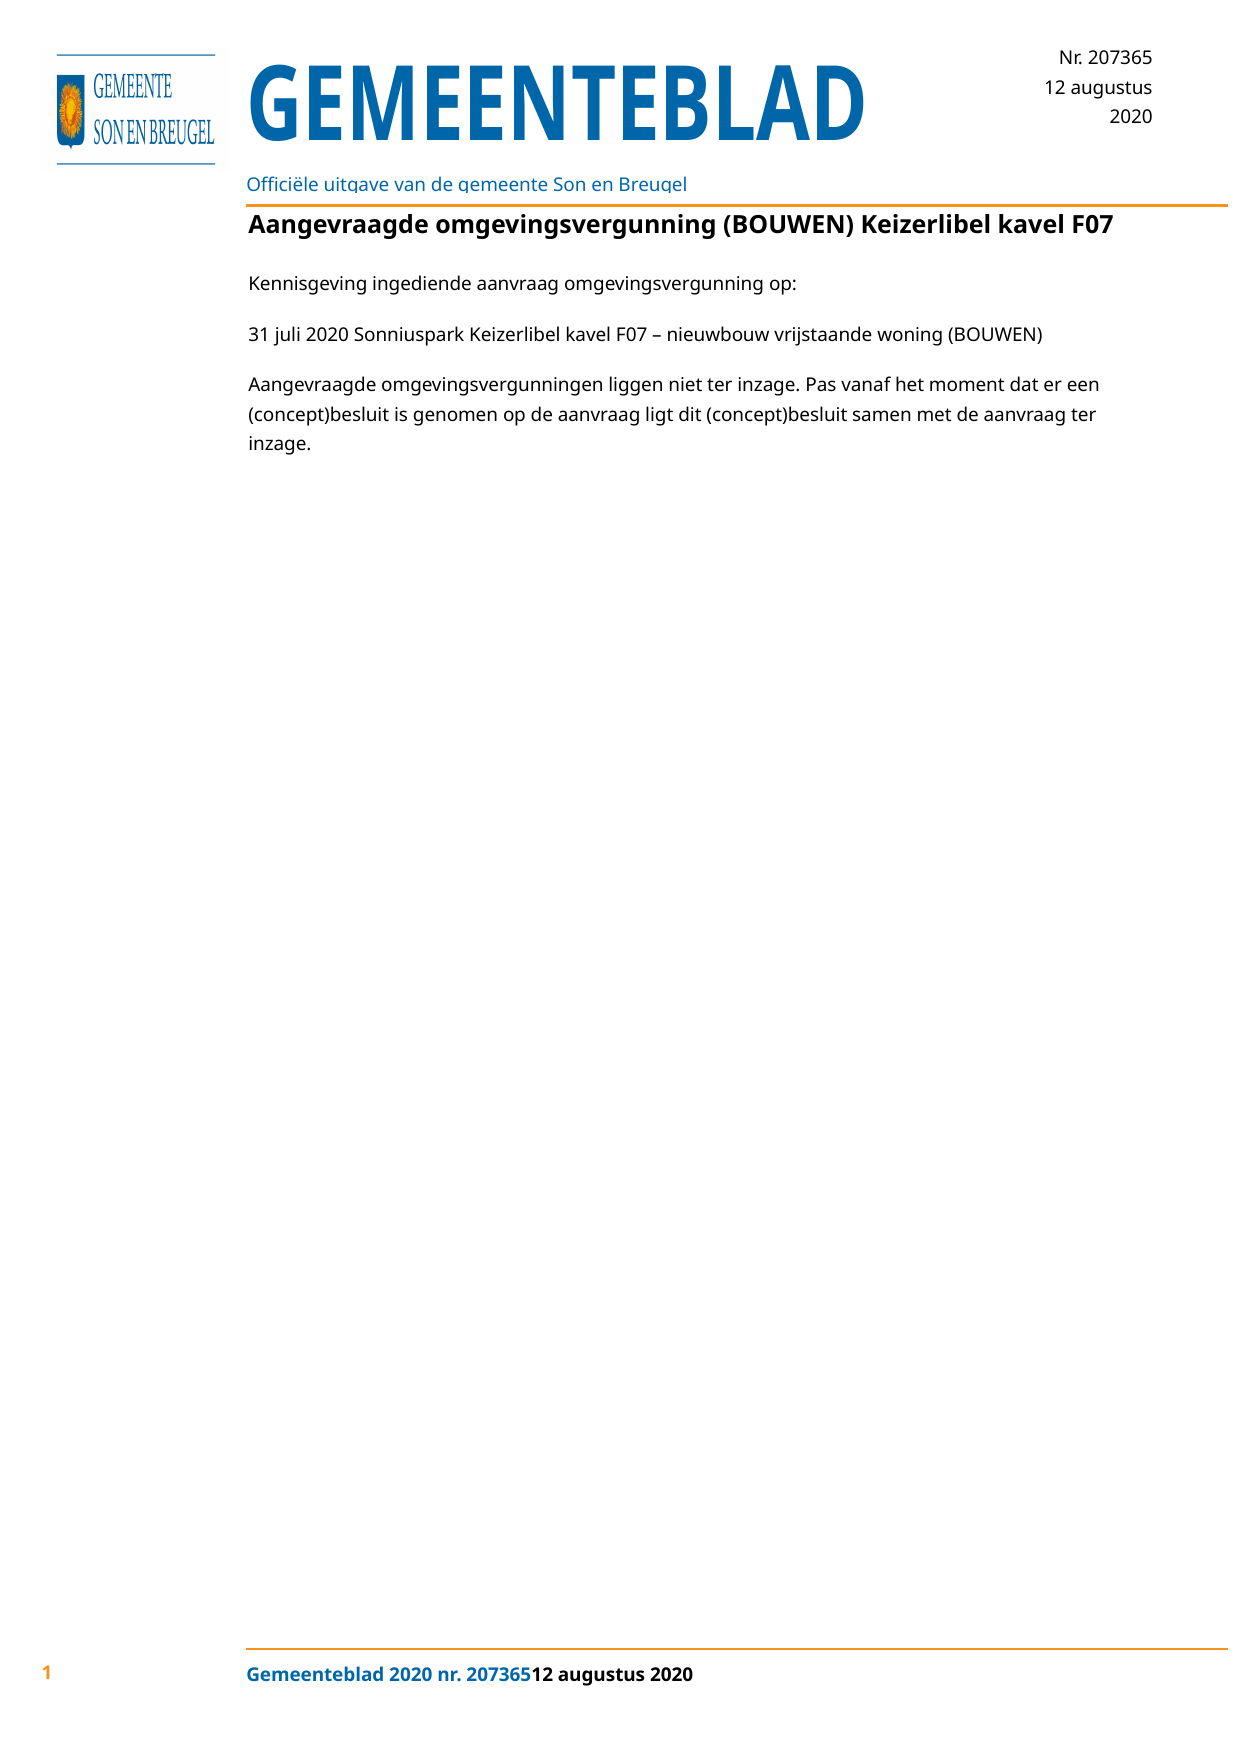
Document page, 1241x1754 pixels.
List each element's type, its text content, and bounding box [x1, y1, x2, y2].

picture [41, 47, 231, 172]
text Aangevraagde omgevingsvergunningen liggen niet ter inzage. Pas vanaf het moment dat er een (concept)besluit is genomen op de aanvraag ligt dit (concept)besluit samen met de aanvraag ter inzage. [248, 371, 1152, 456]
text Aangevraagde omgevingsvergunning (BOUWEN) Keizerlibel kavel F07 [248, 207, 1152, 241]
text Kennisgeving ingediende aanvraag omgevingsvergunning op: [248, 270, 1152, 296]
text 31 juli 2020 Sonniuspark Keizerlibel kavel F07 – nieuwbouw vrijstaande woning (BOUWEN) [248, 321, 1152, 346]
